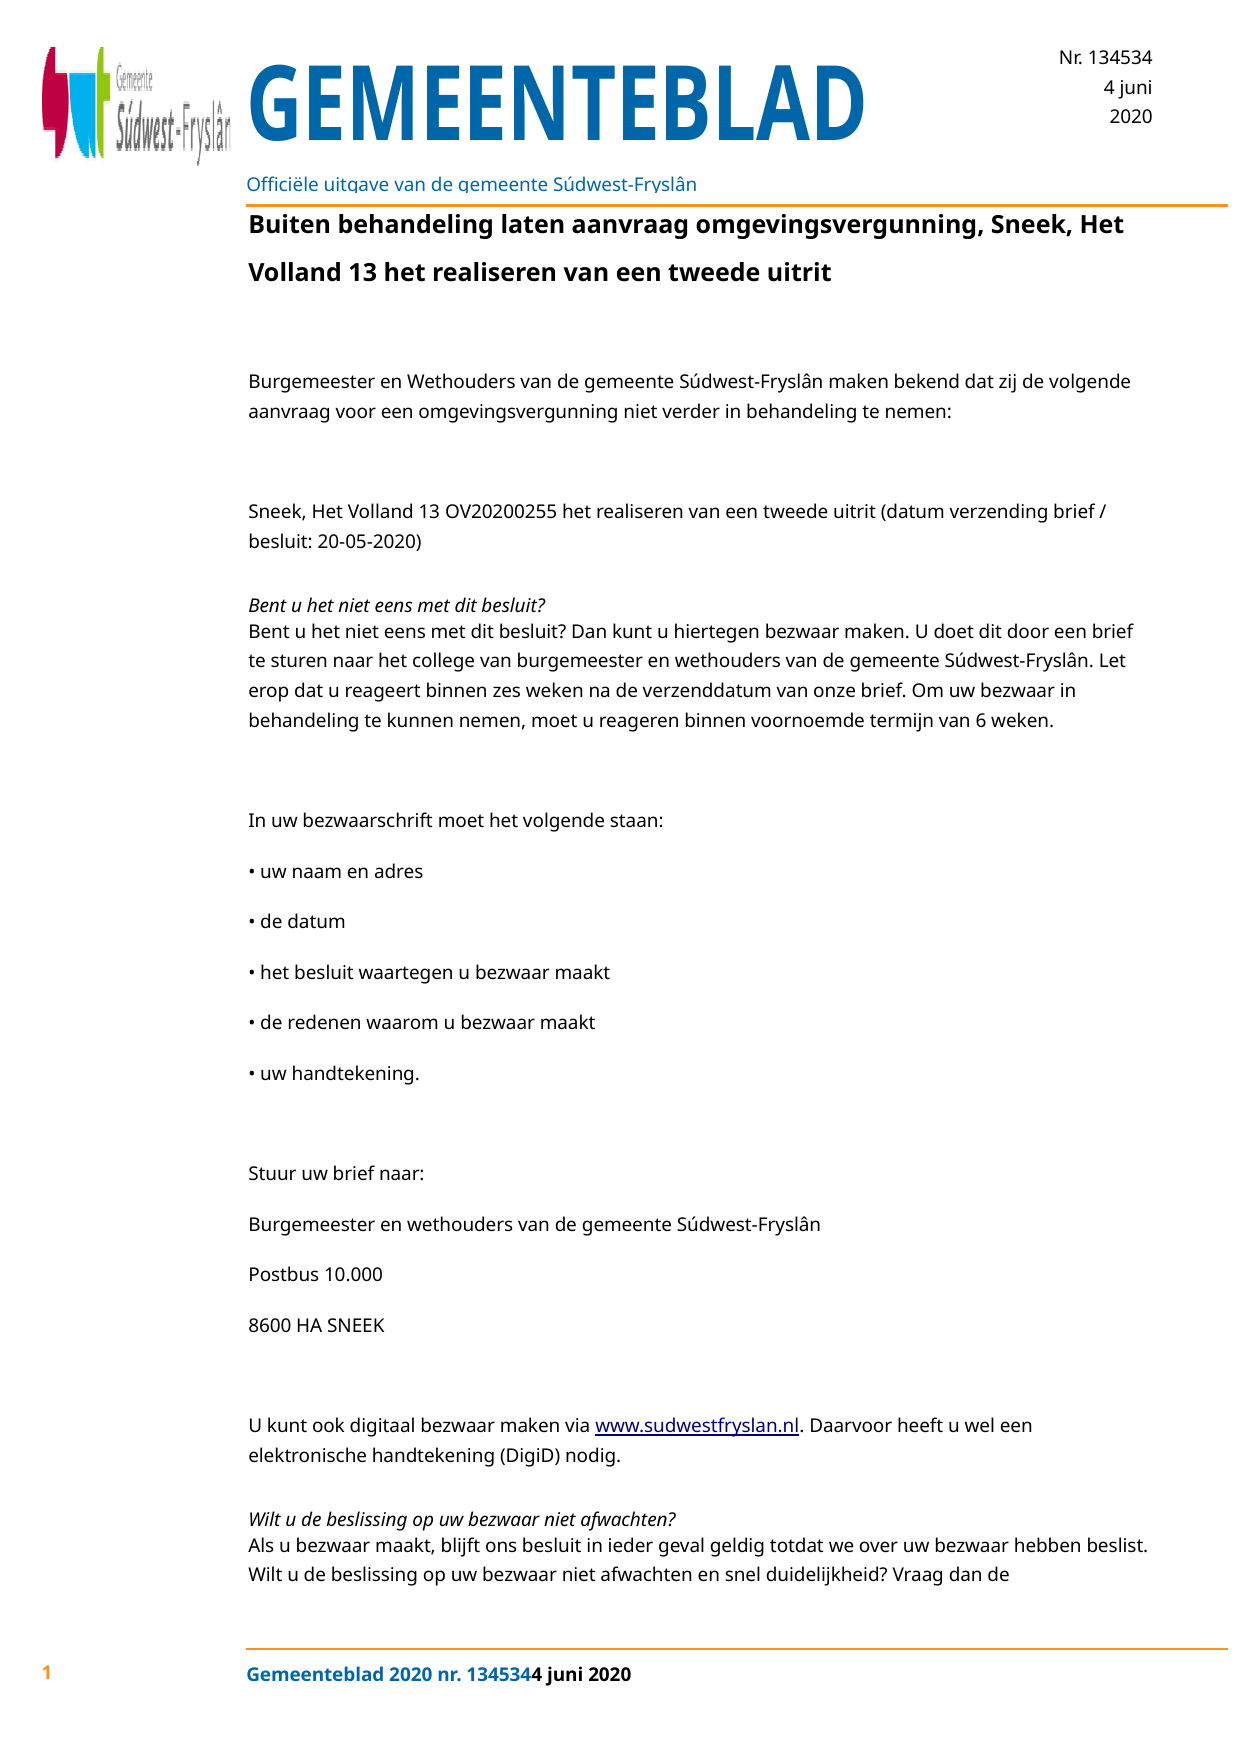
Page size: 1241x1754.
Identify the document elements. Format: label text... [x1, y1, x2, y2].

text Burgemeester en Wethouders van de gemeente Súdwest-Fryslân maken bekend dat zij de volgende aanvraag voor een omgevingsvergunning niet verder in behandeling te nemen: [248, 368, 1152, 424]
text • uw naam en adres [248, 858, 1152, 884]
picture [41, 47, 231, 172]
text • de datum [248, 908, 1152, 934]
text Sneek, Het Volland 13 OV20200255 het realiseren van een tweede uitrit (datum verzending brief / besluit: 20-05-2020) [248, 499, 1152, 554]
text Postbus 10.000 [248, 1261, 1152, 1287]
text • uw handtekening. [248, 1060, 1152, 1085]
text • de redenen waarom u bezwaar maakt [248, 1009, 1152, 1035]
text Als u bezwaar maakt, blijft ons besluit in ieder geval geldig totdat we over uw bezwaar hebben beslist. Wilt u de beslissing op uw bezwaar niet afwachten en snel duidelijkheid? Vraag dan de [248, 1532, 1152, 1587]
text • het besluit waartegen u bezwaar maakt [248, 959, 1152, 984]
text Buiten behandeling laten aanvraag omgevingsvergunning, Sneek, Het Volland 13 het realiseren van een tweede uitrit [248, 207, 1152, 288]
text 8600 HA SNEEK [248, 1312, 1152, 1337]
text In uw bezwaarschrift moet het volgende staan: [248, 808, 1152, 833]
text Burgemeester en wethouders van de gemeente Súdwest-Fryslân [248, 1211, 1152, 1237]
text U kunt ook digitaal bezwaar maken via www.sudwestfryslan.nl. Daarvoor heeft u wel een elektronische handtekening (DigiD) nodig. [248, 1413, 1152, 1468]
text Bent u het niet eens met dit besluit? Dan kunt u hiertegen bezwaar maken. U doet dit door een brief te sturen naar het college van burgemeester en wethouders van de gemeente Súdwest-Fryslân. Let erop dat u reageert binnen zes weken na de verzenddatum van onze brief. Om uw bezwaar in behandeling te kunnen nemen, moet u reageren binnen voornoemde termijn van 6 weken. [248, 618, 1152, 732]
text Wilt u de beslissing op uw bezwaar niet afwachten? [248, 1506, 1152, 1532]
text Stuur uw brief naar: [248, 1161, 1152, 1186]
text Bent u het niet eens met dit besluit? [248, 592, 1152, 618]
